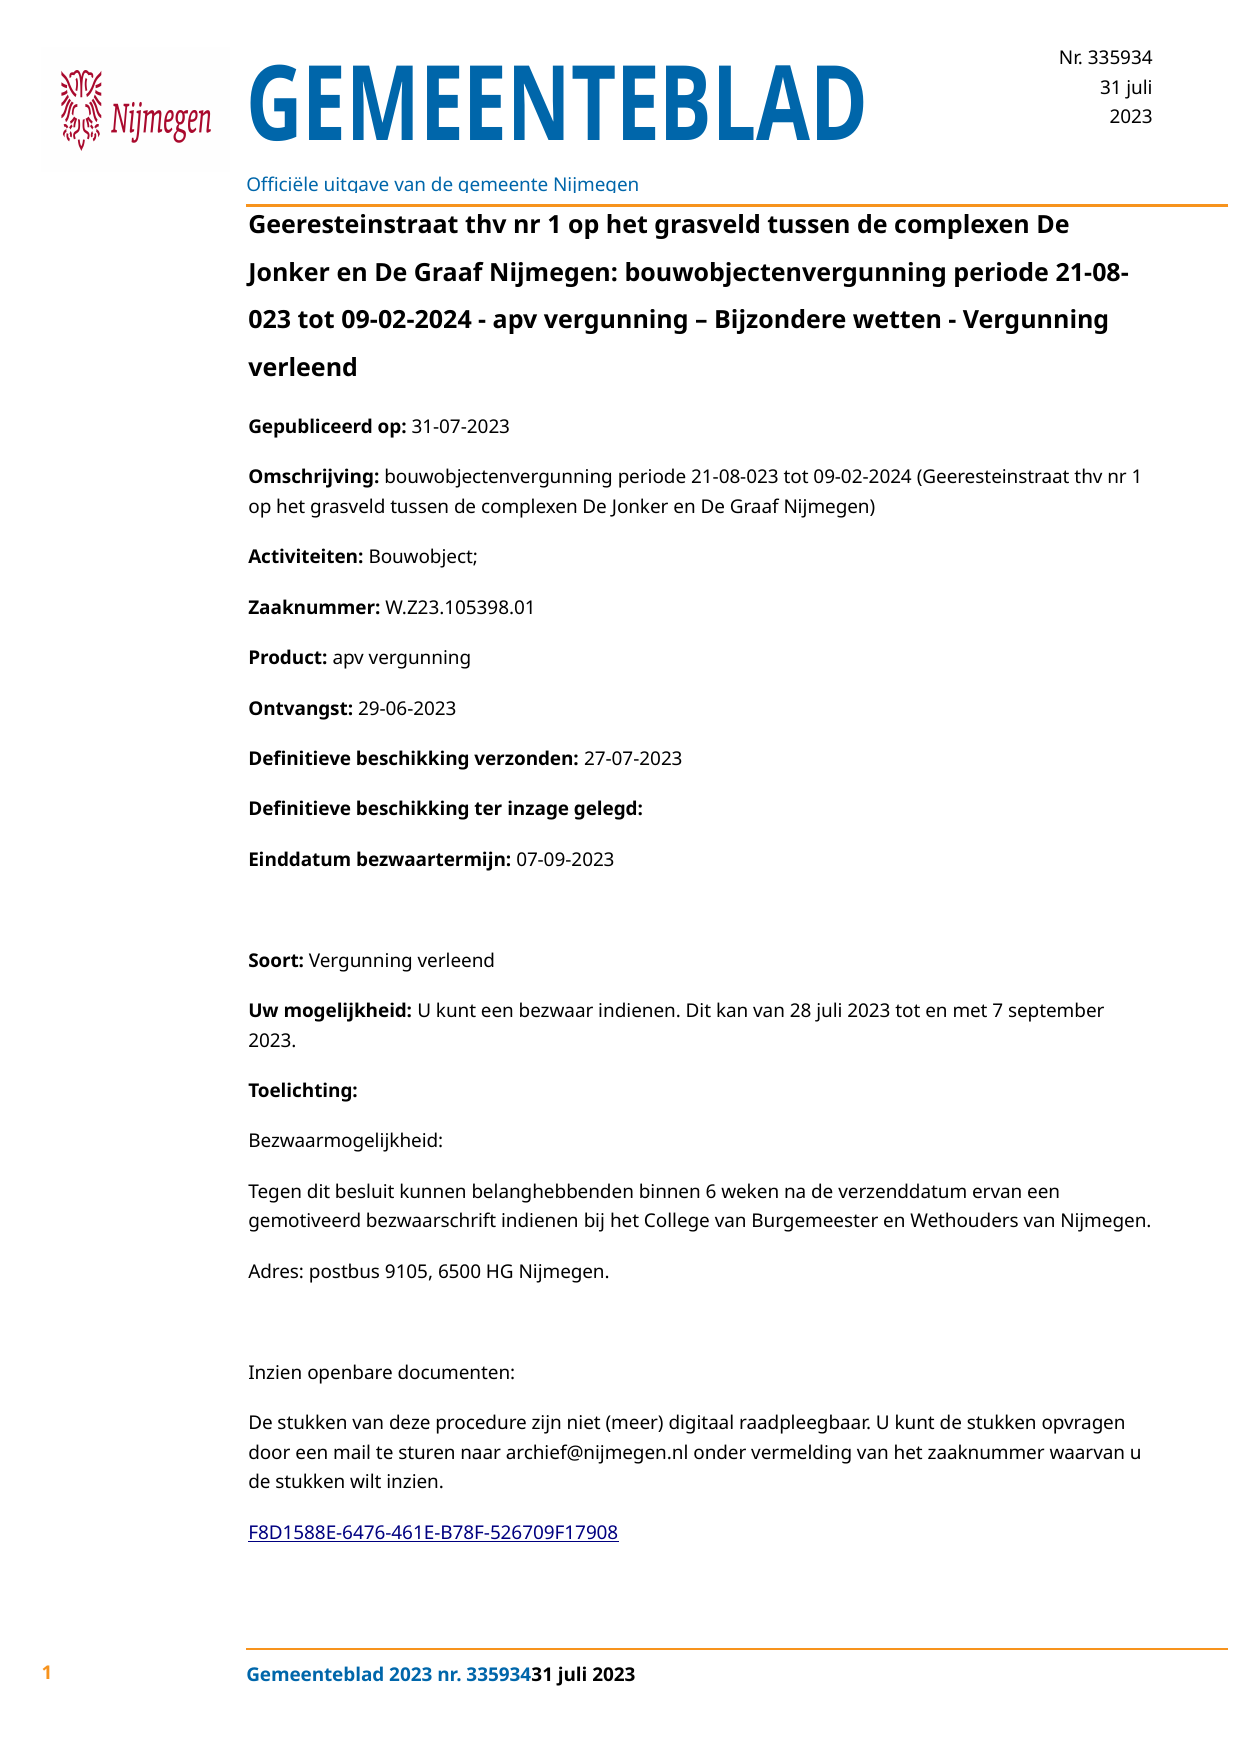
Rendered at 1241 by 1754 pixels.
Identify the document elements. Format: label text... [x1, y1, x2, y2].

text Omschrijving: bouwobjectenvergunning periode 21-08-023 tot 09-02-2024 (Geeresteinstraat thv nr 1 op het grasveld tussen de complexen De Jonker en De Graaf Nijmegen) [248, 463, 1152, 519]
text Inzien openbare documenten: [248, 1359, 1152, 1385]
text Definitieve beschikking verzonden: 27-07-2023 [248, 745, 1152, 771]
text Adres: postbus 9105, 6500 HG Nijmegen. [248, 1258, 1152, 1284]
text Toelichting: [248, 1077, 1152, 1103]
text Product: apv vergunning [248, 644, 1152, 670]
text Definitieve beschikking ter inzage gelegd: [248, 796, 1152, 821]
text Tegen dit besluit kunnen belanghebbenden binnen 6 weken na de verzenddatum ervan een gemotiveerd bezwaarschrift indienen bij het College van Burgemeester en Wethouders van Nijmegen. [248, 1178, 1152, 1233]
text Bezwaarmogelijkheid: [248, 1128, 1152, 1153]
text Uw mogelijkheid: U kunt een bezwaar indienen. Dit kan van 28 juli 2023 tot en met 7 september 2023. [248, 997, 1152, 1053]
text Activiteiten: Bouwobject; [248, 543, 1152, 569]
text Gepubliceerd op: 31-07-2023 [248, 413, 1152, 439]
text F8D1588E-6476-461E-B78F-526709F17908 [248, 1519, 1152, 1545]
text Ontvangst: 29-06-2023 [248, 695, 1152, 721]
text Soort: Vergunning verleend [248, 947, 1152, 973]
text Einddatum bezwaartermijn: 07-09-2023 [248, 846, 1152, 872]
text Geeresteinstraat thv nr 1 op het grasveld tussen de complexen De Jonker en De Graaf Nijmegen: bouwobjectenvergunning periode 21-08-023 tot 09-02-2024 - apv vergunning – Bijzondere wetten - Vergunning verleend [248, 207, 1152, 384]
text Zaaknummer: W.Z23.105398.01 [248, 594, 1152, 620]
picture [41, 47, 231, 172]
text De stukken van deze procedure zijn niet (meer) digitaal raadpleegbaar. U kunt de stukken opvragen door een mail te sturen naar archief@nijmegen.nl onder vermelding van het zaaknummer waarvan u de stukken wilt inzien. [248, 1409, 1152, 1494]
